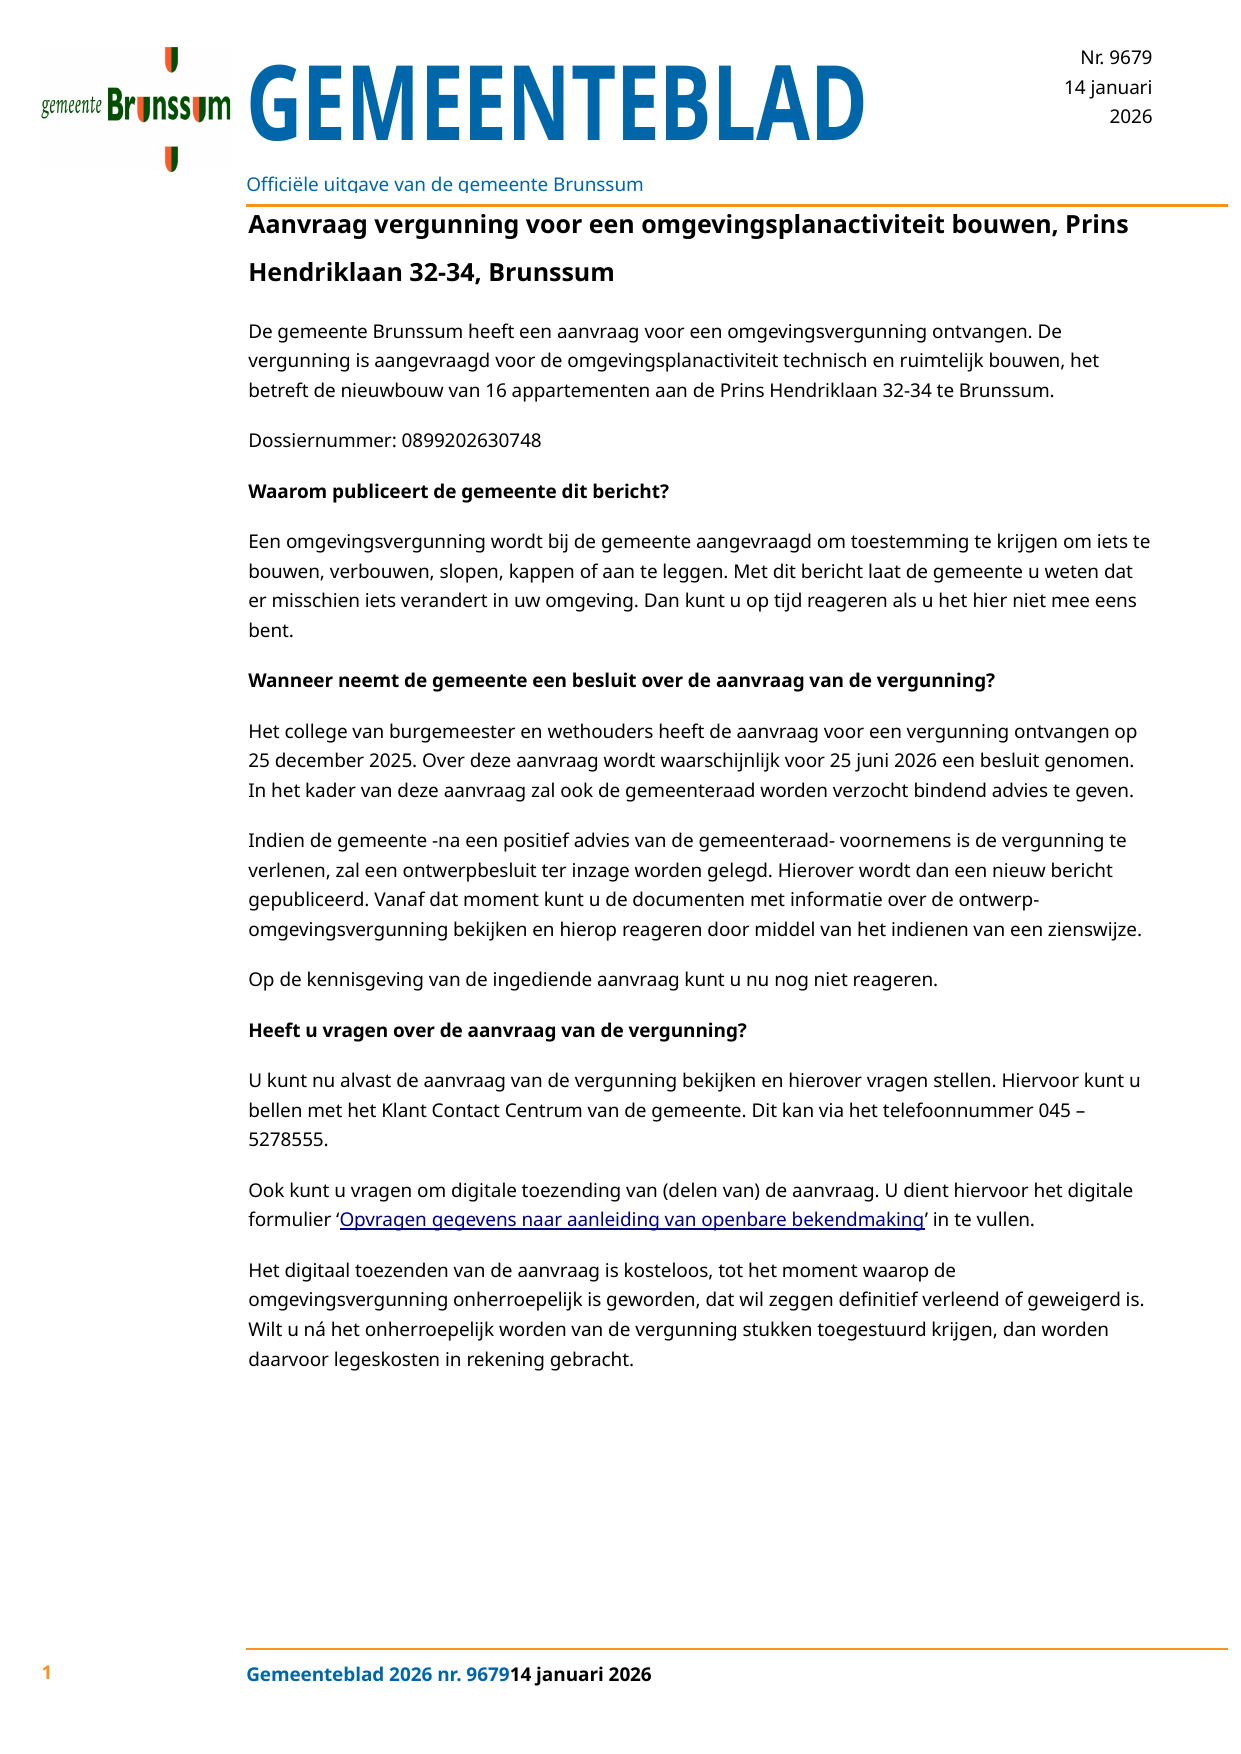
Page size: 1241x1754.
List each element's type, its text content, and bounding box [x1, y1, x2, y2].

text Heeft u vragen over de aanvraag van de vergunning? [248, 1017, 1152, 1043]
text De gemeente Brunssum heeft een aanvraag voor een omgevingsvergunning ontvangen. De vergunning is aangevraagd voor de omgevingsplanactiviteit technisch en ruimtelijk bouwen, het betreft de nieuwbouw van 16 appartementen aan de Prins Hendriklaan 32-34 te Brunssum. [248, 318, 1152, 403]
text Wanneer neemt de gemeente een besluit over de aanvraag van de vergunning? [248, 667, 1152, 693]
text Een omgevingsvergunning wordt bij de gemeente aangevraagd om toestemming te krijgen om iets te bouwen, verbouwen, slopen, kappen of aan te leggen. Met dit bericht laat de gemeente u weten dat er misschien iets verandert in uw omgeving. Dan kunt u op tijd reageren als u het hier niet mee eens bent. [248, 528, 1152, 643]
text Waarom publiceert de gemeente dit bericht? [248, 478, 1152, 504]
text U kunt nu alvast de aanvraag van de vergunning bekijken en hierover vragen stellen. Hiervoor kunt u bellen met het Klant Contact Centrum van de gemeente. Dit kan via het telefoonnummer 045 – 5278555. [248, 1067, 1152, 1152]
text Indien de gemeente -na een positief advies van de gemeenteraad- voornemens is de vergunning te verlenen, zal een ontwerpbesluit ter inzage worden gelegd. Hierover wordt dan een nieuw bericht gepubliceerd. Vanaf dat moment kunt u de documenten met informatie over de ontwerp-omgevingsvergunning bekijken en hierop reageren door middel van het indienen van een zienswijze. [248, 827, 1152, 942]
text Aanvraag vergunning voor een omgevingsplanactiviteit bouwen, Prins Hendriklaan 32-34, Brunssum [248, 207, 1152, 288]
text Het digitaal toezenden van de aanvraag is kosteloos, tot het moment waarop de omgevingsvergunning onherroepelijk is geworden, dat wil zeggen definitief verleend of geweigerd is. Wilt u ná het onherroepelijk worden van de vergunning stukken toegestuurd krijgen, dan worden daarvoor legeskosten in rekening gebracht. [248, 1257, 1152, 1372]
text Het college van burgemeester en wethouders heeft de aanvraag voor een vergunning ontvangen op 25 december 2025. Over deze aanvraag wordt waarschijnlijk voor 25 juni 2026 een besluit genomen. In het kader van deze aanvraag zal ook de gemeenteraad worden verzocht bindend advies te geven. [248, 718, 1152, 803]
text Op de kennisgeving van de ingediende aanvraag kunt u nu nog niet reageren. [248, 967, 1152, 992]
text Dossiernummer: 0899202630748 [248, 427, 1152, 453]
picture [41, 47, 231, 172]
text Ook kunt u vragen om digitale toezending van (delen van) de aanvraag. U dient hiervoor het digitale formulier ‘Opvragen gegevens naar aanleiding van openbare bekendmaking’ in te vullen. [248, 1177, 1152, 1232]
